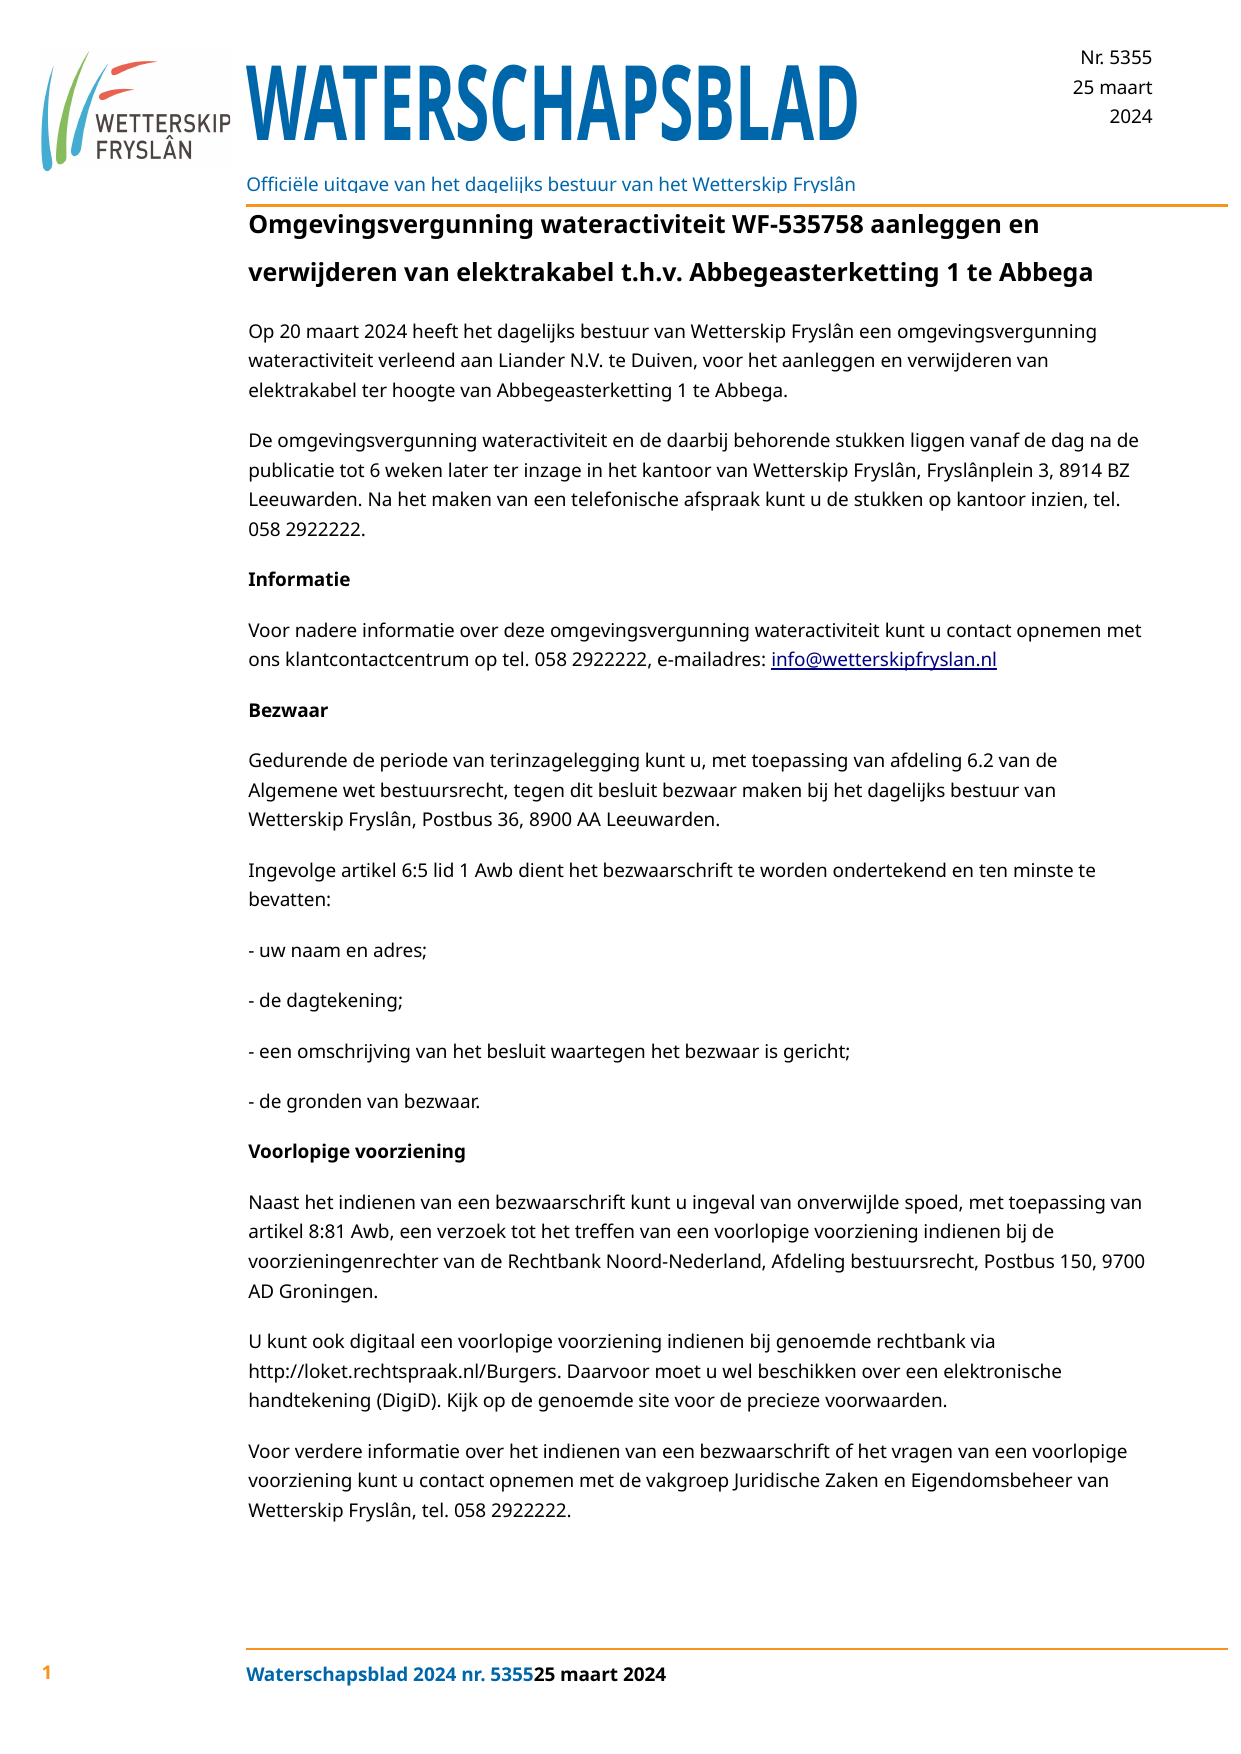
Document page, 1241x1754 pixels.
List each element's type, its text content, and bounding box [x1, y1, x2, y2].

text Gedurende de periode van terinzagelegging kunt u, met toepassing van afdeling 6.2 van de Algemene wet bestuursrecht, tegen dit besluit bezwaar maken bij het dagelijks bestuur van Wetterskip Fryslân, Postbus 36, 8900 AA Leeuwarden. [248, 747, 1152, 832]
text Naast het indienen van een bezwaarschrift kunt u ingeval van onverwijlde spoed, met toepassing van artikel 8:81 Awb, een verzoek tot het treffen van een voorlopige voorziening indienen bij de voorzieningenrechter van de Rechtbank Noord-Nederland, Afdeling bestuursrecht, Postbus 150, 9700 AD Groningen. [248, 1189, 1152, 1304]
text Voorlopige voorziening [248, 1139, 1152, 1164]
text Informatie [248, 567, 1152, 592]
picture [41, 47, 231, 172]
text Voor nadere informatie over deze omgevingsvergunning wateractiviteit kunt u contact opnemen met ons klantcontactcentrum op tel. 058 2922222, e-mailadres: info@wetterskipfryslan.nl [248, 617, 1152, 672]
text Bezwaar [248, 697, 1152, 723]
text Voor verdere informatie over het indienen van een bezwaarschrift of het vragen van een voorlopige voorziening kunt u contact opnemen met de vakgroep Juridische Zaken en Eigendomsbeheer van Wetterskip Fryslân, tel. 058 2922222. [248, 1438, 1152, 1523]
text - de dagtekening; [248, 987, 1152, 1013]
text - de gronden van bezwaar. [248, 1088, 1152, 1114]
text - uw naam en adres; [248, 937, 1152, 963]
text Ingevolge artikel 6:5 lid 1 Awb dient het bezwaarschrift te worden ondertekend en ten minste te bevatten: [248, 857, 1152, 912]
text Omgevingsvergunning wateractiviteit WF-535758 aanleggen en verwijderen van elektrakabel t.h.v. Abbegeasterketting 1 te Abbega [248, 207, 1152, 288]
text - een omschrijving van het besluit waartegen het bezwaar is gericht; [248, 1038, 1152, 1064]
text De omgevingsvergunning wateractiviteit en de daarbij behorende stukken liggen vanaf de dag na de publicatie tot 6 weken later ter inzage in het kantoor van Wetterskip Fryslân, Fryslânplein 3, 8914 BZ Leeuwarden. Na het maken van een telefonische afspraak kunt u de stukken op kantoor inzien, tel. 058 2922222. [248, 427, 1152, 542]
text U kunt ook digitaal een voorlopige voorziening indienen bij genoemde rechtbank via http://loket.rechtspraak.nl/Burgers. Daarvoor moet u wel beschikken over een elektronische handtekening (DigiD). Kijk op de genoemde site voor de precieze voorwaarden. [248, 1328, 1152, 1413]
text Op 20 maart 2024 heeft het dagelijks bestuur van Wetterskip Fryslân een omgevingsvergunning wateractiviteit verleend aan Liander N.V. te Duiven, voor het aanleggen en verwijderen van elektrakabel ter hoogte van Abbegeasterketting 1 te Abbega. [248, 318, 1152, 403]
